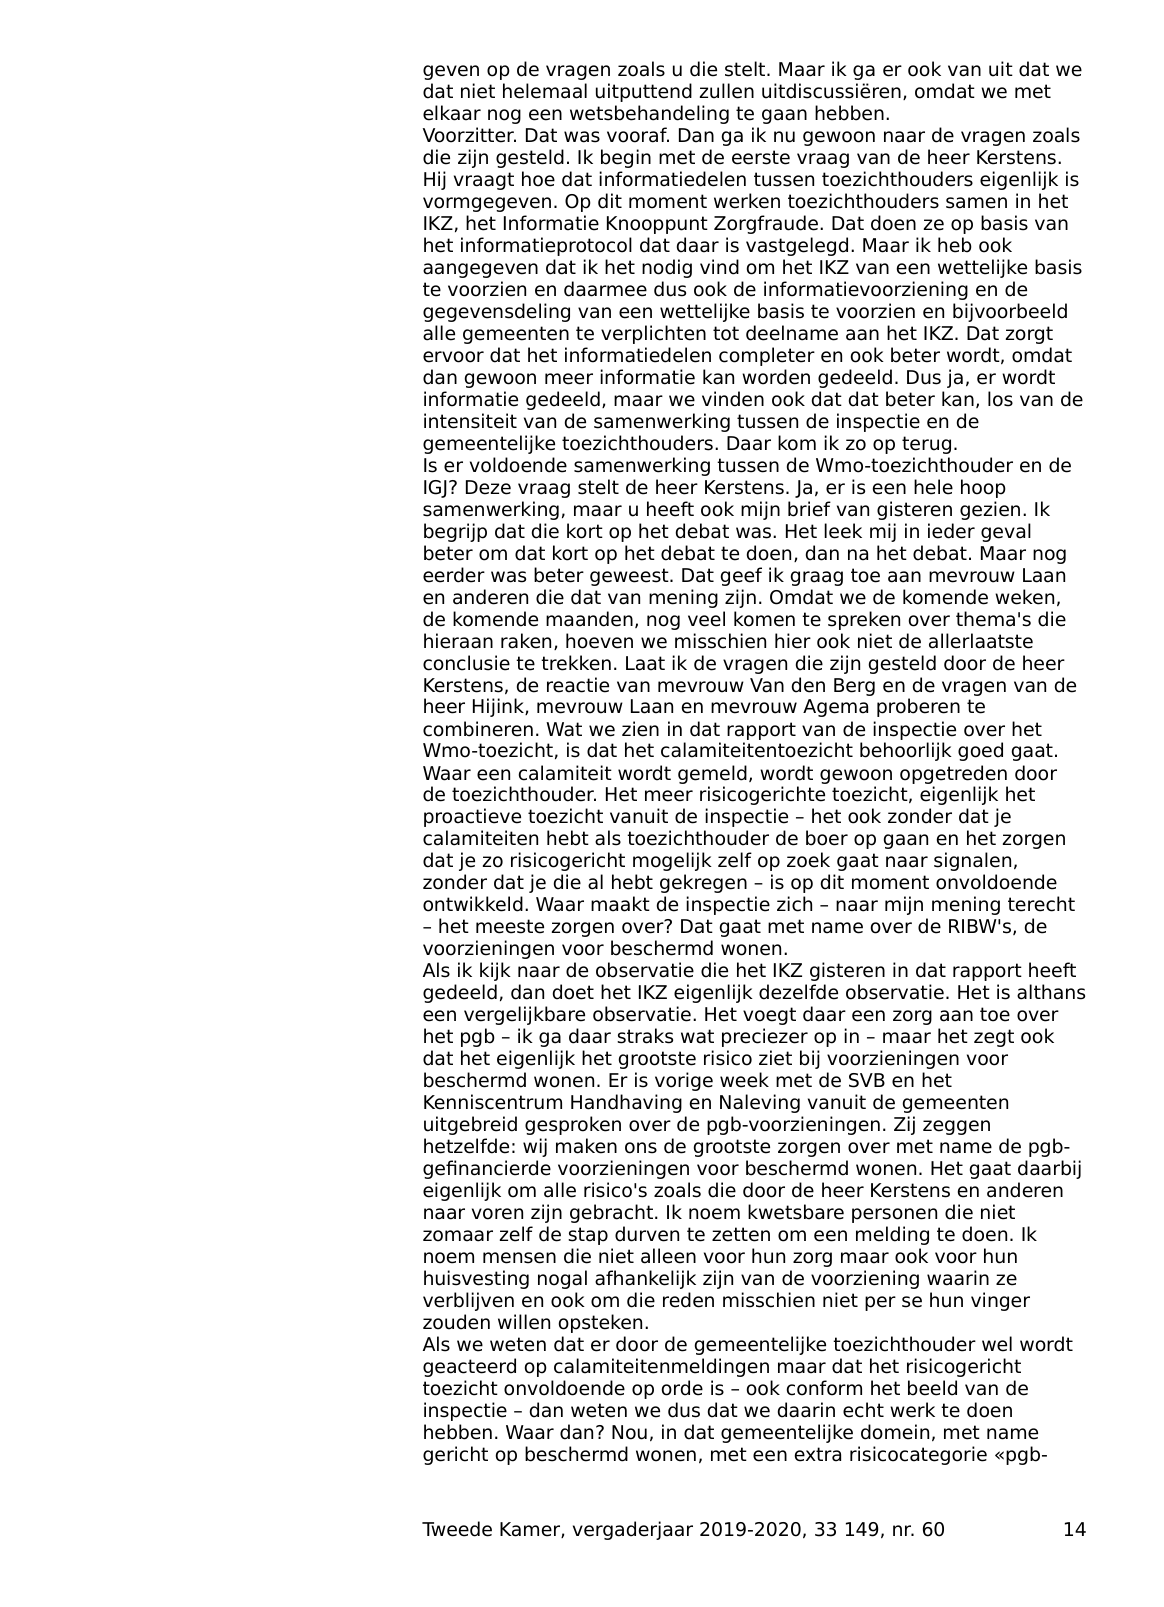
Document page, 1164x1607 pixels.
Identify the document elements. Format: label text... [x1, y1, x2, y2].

text Als we weten dat er door de gemeentelijke toezichthouder wel wordt geacteerd op calamiteitenmeldingen maar dat het risicogericht toezicht onvoldoende op orde is – ook conform het beeld van de inspectie – dan weten we dus dat we daarin echt werk te doen hebben. Waar dan? Nou, in dat gemeentelijke domein, met name gericht op beschermd wonen, met een extra risicocategorie «pgb- [422, 1334, 1087, 1466]
text Is er voldoende samenwerking tussen de Wmo-toezichthouder en de IGJ? Deze vraag stelt de heer Kerstens. Ja, er is een hele hoop samenwerking, maar u heeft ook mijn brief van gisteren gezien. Ik begrijp dat die kort op het debat was. Het leek mij in ieder geval beter om dat kort op het debat te doen, dan na het debat. Maar nog eerder was beter geweest. Dat geef ik graag toe aan mevrouw Laan en anderen die dat van mening zijn. Omdat we de komende weken, de komende maanden, nog veel komen te spreken over thema's die hieraan raken, hoeven we misschien hier ook niet de allerlaatste conclusie te trekken. Laat ik de vragen die zijn gesteld door de heer Kerstens, de reactie van mevrouw Van den Berg en de vragen van de heer Hijink, mevrouw Laan en mevrouw Agema proberen te combineren. Wat we zien in dat rapport van de inspectie over het Wmo-toezicht, is dat het calamiteitentoezicht behoorlijk goed gaat. Waar een calamiteit wordt gemeld, wordt gewoon opgetreden door de toezichthouder. Het meer risicogerichte toezicht, eigenlijk het proactieve toezicht vanuit de inspectie – het ook zonder dat je calamiteiten hebt als toezichthouder de boer op gaan en het zorgen dat je zo risicogericht mogelijk zelf op zoek gaat naar signalen, zonder dat je die al hebt gekregen – is op dit moment onvoldoende ontwikkeld. Waar maakt de inspectie zich – naar mijn mening terecht – het meeste zorgen over? Dat gaat met name over de RIBW's, de voorzieningen voor beschermd wonen. [422, 455, 1087, 960]
text Voorzitter. Dat was vooraf. Dan ga ik nu gewoon naar de vragen zoals die zijn gesteld. Ik begin met de eerste vraag van de heer Kerstens. Hij vraagt hoe dat informatiedelen tussen toezichthouders eigenlijk is vormgegeven. Op dit moment werken toezichthouders samen in het IKZ, het Informatie Knooppunt Zorgfraude. Dat doen ze op basis van het informatieprotocol dat daar is vastgelegd. Maar ik heb ook aangegeven dat ik het nodig vind om het IKZ van een wettelijke basis te voorzien en daarmee dus ook de informatievoorziening en de gegevensdeling van een wettelijke basis te voorzien en bijvoorbeeld alle gemeenten te verplichten tot deelname aan het IKZ. Dat zorgt ervoor dat het informatiedelen completer en ook beter wordt, omdat dan gewoon meer informatie kan worden gedeeld. Dus ja, er wordt informatie gedeeld, maar we vinden ook dat dat beter kan, los van de intensiteit van de samenwerking tussen de inspectie en de gemeentelijke toezichthouders. Daar kom ik zo op terug. [422, 125, 1087, 455]
text Als ik kijk naar de observatie die het IKZ gisteren in dat rapport heeft gedeeld, dan doet het IKZ eigenlijk dezelfde observatie. Het is althans een vergelijkbare observatie. Het voegt daar een zorg aan toe over het pgb – ik ga daar straks wat preciezer op in – maar het zegt ook dat het eigenlijk het grootste risico ziet bij voorzieningen voor beschermd wonen. Er is vorige week met de SVB en het Kenniscentrum Handhaving en Naleving vanuit de gemeenten uitgebreid gesproken over de pgb-voorzieningen. Zij zeggen hetzelfde: wij maken ons de grootste zorgen over met name de pgb-gefinancierde voorzieningen voor beschermd wonen. Het gaat daarbij eigenlijk om alle risico's zoals die door de heer Kerstens en anderen naar voren zijn gebracht. Ik noem kwetsbare personen die niet zomaar zelf de stap durven te zetten om een melding te doen. Ik noem mensen die niet alleen voor hun zorg maar ook voor hun huisvesting nogal afhankelijk zijn van de voorziening waarin ze verblijven en ook om die reden misschien niet per se hun vinger zouden willen opsteken. [422, 960, 1087, 1334]
text geven op de vragen zoals u die stelt. Maar ik ga er ook van uit dat we dat niet helemaal uitputtend zullen uitdiscussiëren, omdat we met elkaar nog een wetsbehandeling te gaan hebben. [422, 59, 1087, 125]
